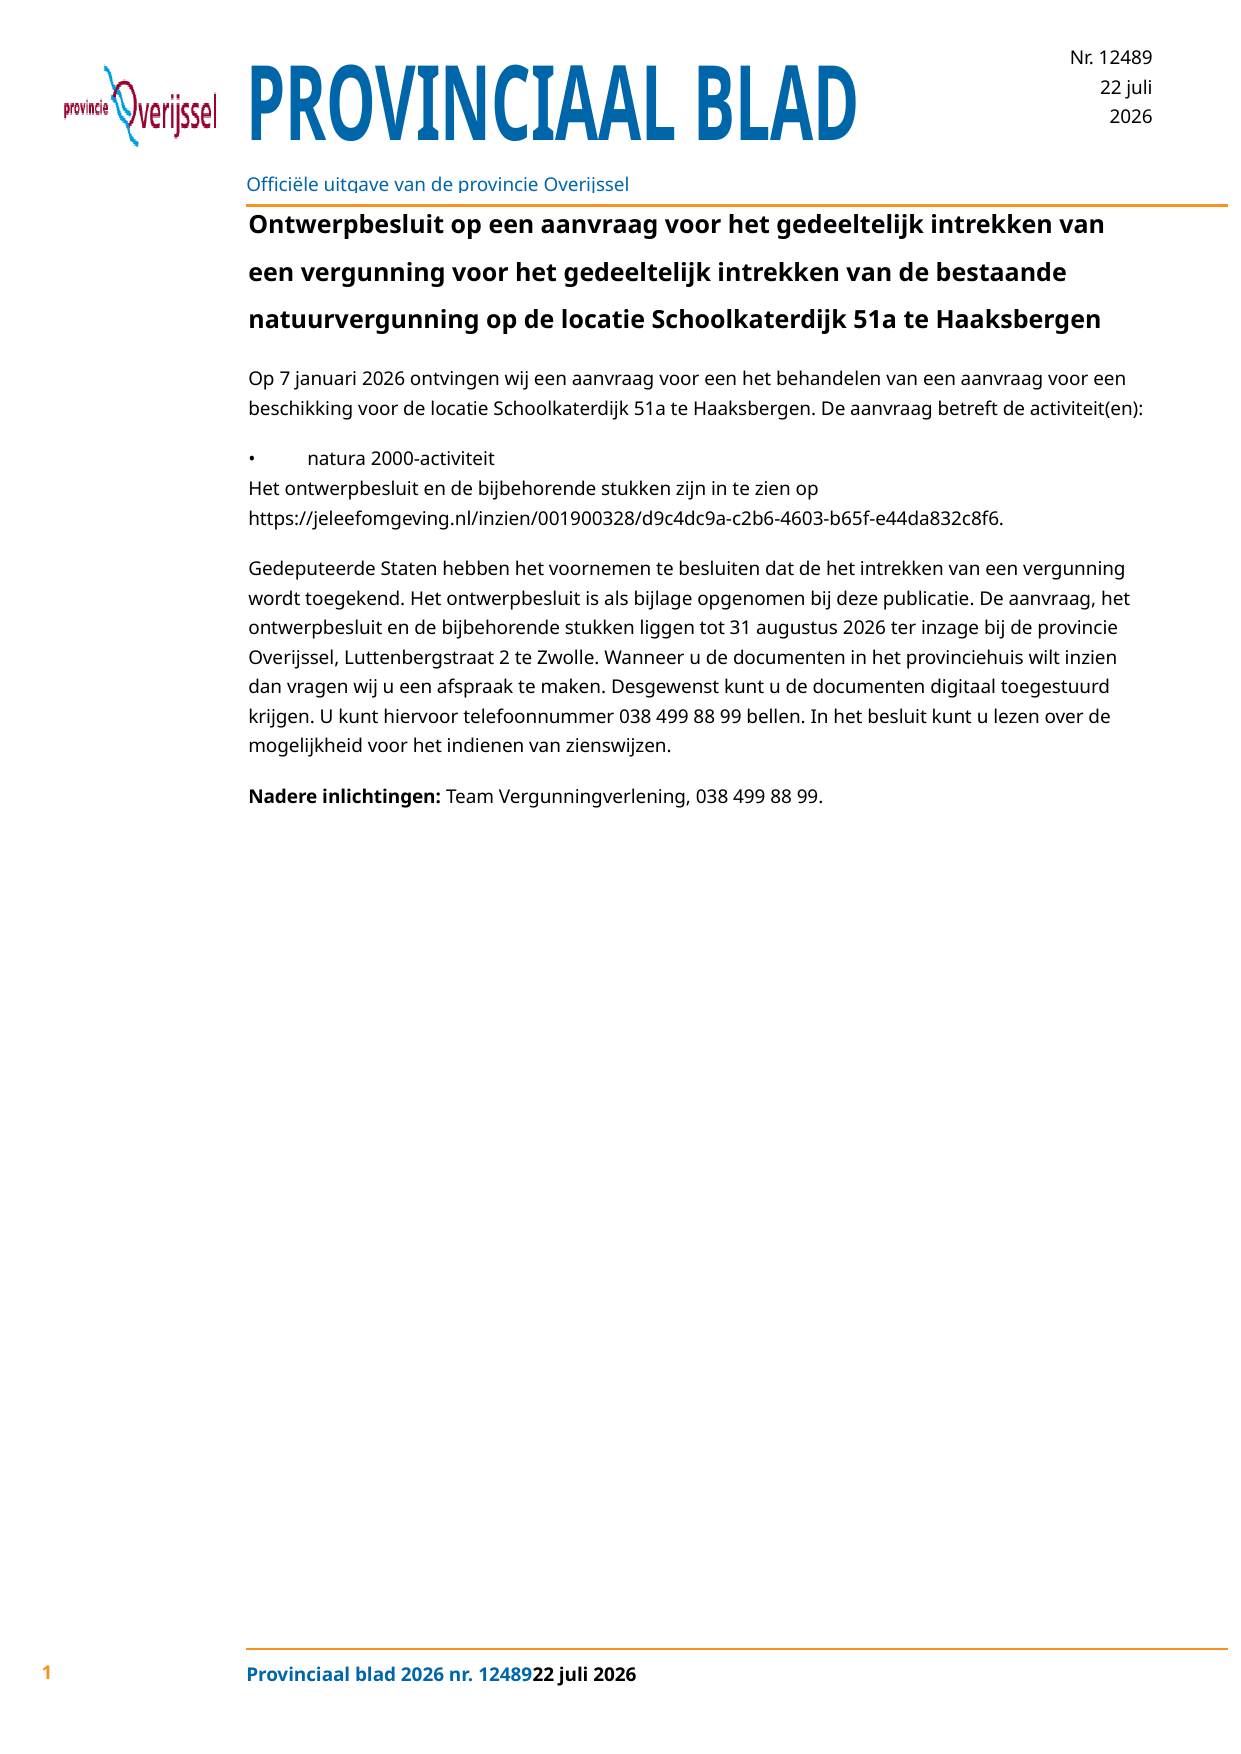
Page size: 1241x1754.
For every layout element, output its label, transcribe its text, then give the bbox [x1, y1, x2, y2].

text Ontwerpbesluit op een aanvraag voor het gedeeltelijk intrekken van een vergunning voor het gedeeltelijk intrekken van de bestaande natuurvergunning op de locatie Schoolkaterdijk 51a te Haaksbergen [248, 207, 1152, 336]
picture [41, 47, 231, 172]
list natura 2000-activiteit [248, 446, 1152, 471]
text Op 7 januari 2026 ontvingen wij een aanvraag voor een het behandelen van een aanvraag voor een beschikking voor de locatie Schoolkaterdijk 51a te Haaksbergen. De aanvraag betreft de activiteit(en): [248, 366, 1152, 421]
text Nadere inlichtingen: Team Vergunningverlening, 038 499 88 99. [248, 783, 1152, 809]
text Gedeputeerde Staten hebben het voornemen te besluiten dat de het intrekken van een vergunning wordt toegekend. Het ontwerpbesluit is als bijlage opgenomen bij deze publicatie. De aanvraag, het ontwerpbesluit en de bijbehorende stukken liggen tot 31 augustus 2026 ter inzage bij de provincie Overijssel, Luttenbergstraat 2 te Zwolle. Wanneer u de documenten in het provinciehuis wilt inzien dan vragen wij u een afspraak te maken. Desgewenst kunt u de documenten digitaal toegestuurd krijgen. U kunt hiervoor telefoonnummer 038 499 88 99 bellen. In het besluit kunt u lezen over de mogelijkheid voor het indienen van zienswijzen. [248, 555, 1152, 758]
text Het ontwerpbesluit en de bijbehorende stukken zijn in te zien op https://jeleefomgeving.nl/inzien/001900328/d9c4dc9a-c2b6-4603-b65f-e44da832c8f6. [248, 475, 1152, 530]
